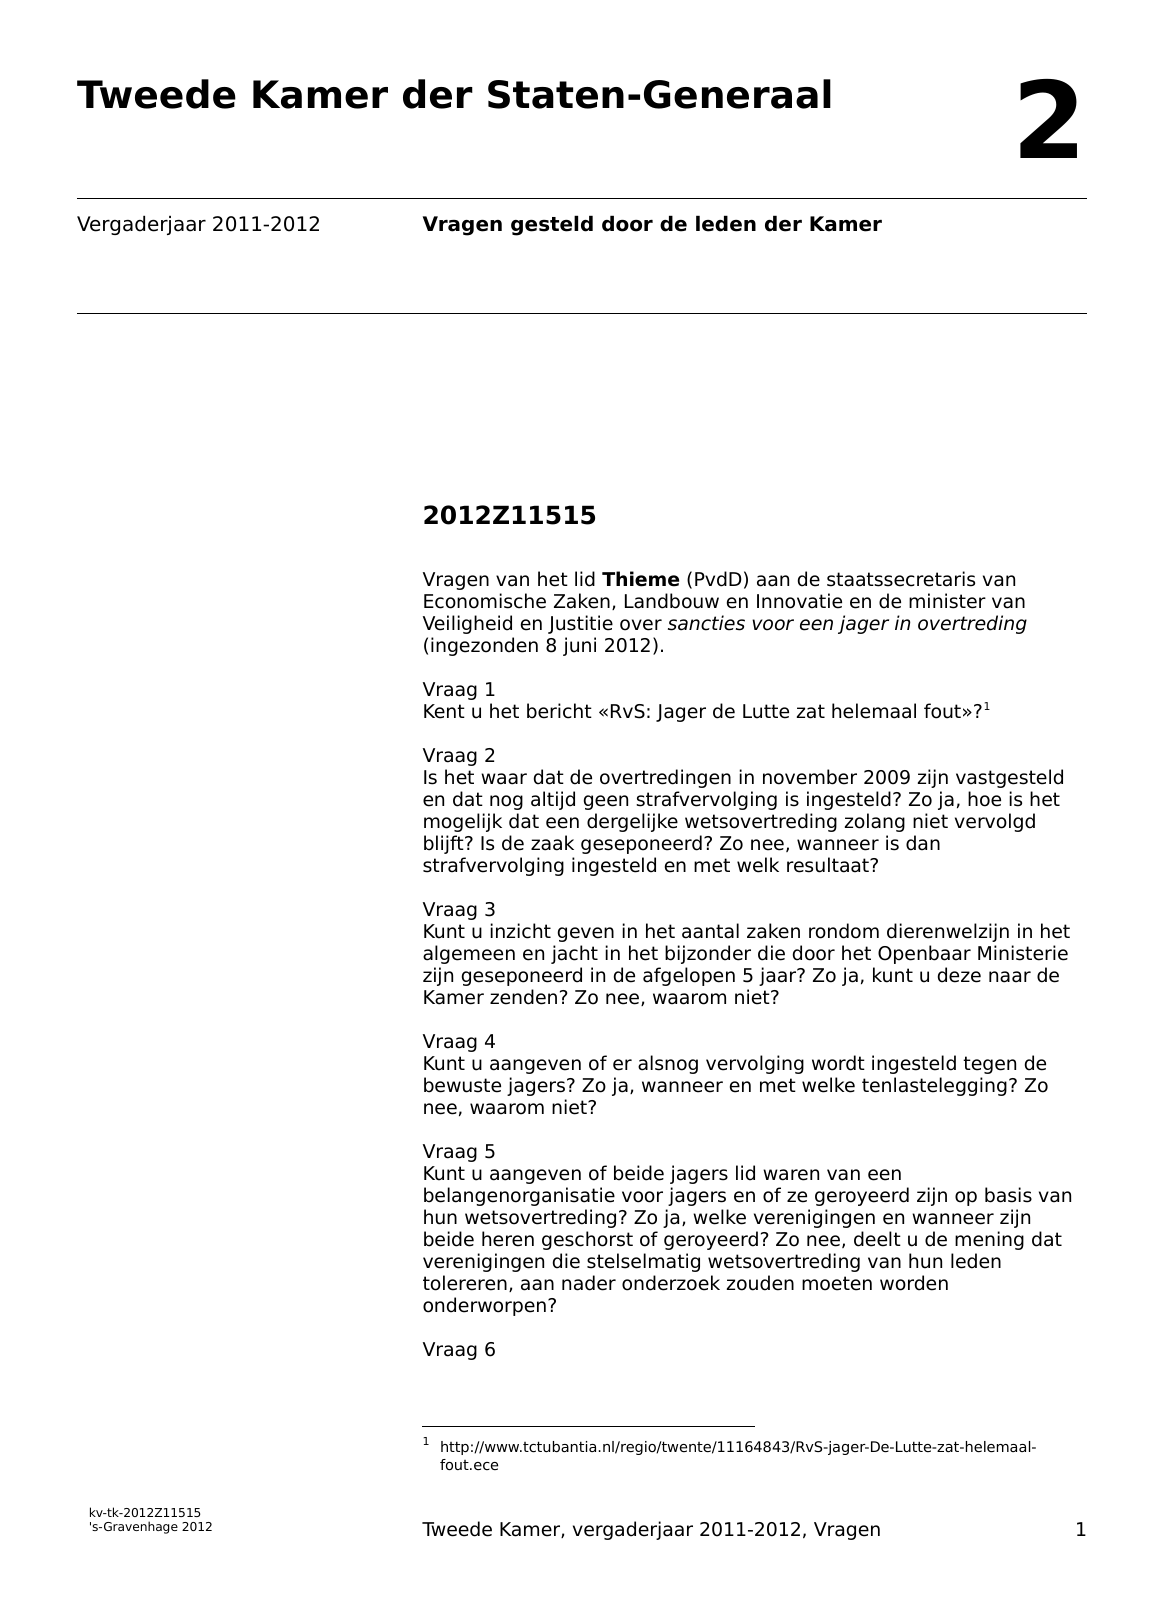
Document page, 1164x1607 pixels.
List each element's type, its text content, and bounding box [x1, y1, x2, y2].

text Kunt u inzicht geven in het aantal zaken rondom dierenwelzijn in het algemeen en jacht in het bijzonder die door het Openbaar Ministerie zijn geseponeerd in de afgelopen 5 jaar? Zo ja, kunt u deze naar de Kamer zenden? Zo nee, waarom niet? [422, 921, 1087, 1009]
text 2012Z11515 [422, 501, 1087, 531]
text Kunt u aangeven of er alsnog vervolging wordt ingesteld tegen de bewuste jagers? Zo ja, wanneer en met welke tenlastelegging? Zo nee, waarom niet? [422, 1053, 1087, 1119]
table_cell Vergaderjaar 2011-2012 [77, 199, 422, 313]
text kv-tk-2012Z11515 [88, 1506, 323, 1520]
text Vraag 4 [422, 1031, 1087, 1053]
text Kent u het bericht «RvS: Jager de Lutte zat helemaal fout»? [422, 701, 1087, 723]
table_cell Vragen gesteld door de leden der Kamer [422, 199, 1087, 313]
text http://www.tctubantia.nl/regio/twente/11164843/RvS-jager-De-Lutte-zat-helemaal-fout.ece [422, 1435, 1087, 1474]
table_header 2 [886, 59, 1087, 198]
text Kunt u aangeven of beide jagers lid waren van een belangenorganisatie voor jagers en of ze geroyeerd zijn op basis van hun wetsovertreding? Zo ja, welke verenigingen en wanneer zijn beide heren geschorst of geroyeerd? Zo nee, deelt u de mening dat verenigingen die stelselmatig wetsovertreding van hun leden tolereren, aan nader onderzoek zouden moeten worden onderworpen? [422, 1163, 1087, 1317]
text Vraag 5 [422, 1141, 1087, 1163]
text Vragen van het lid Thieme (PvdD) aan de staatssecretaris van Economische Zaken, Landbouw en Innovatie en de minister van Veiligheid en Justitie over sancties voor een jager in overtreding (ingezonden 8 juni 2012). [422, 569, 1087, 657]
text Vraag 1 [422, 679, 1087, 701]
text Is het waar dat de overtredingen in november 2009 zijn vastgesteld en dat nog altijd geen strafvervolging is ingesteld? Zo ja, hoe is het mogelijk dat een dergelijke wetsovertreding zolang niet vervolgd blijft? Is de zaak geseponeerd? Zo nee, wanneer is dan strafvervolging ingesteld en met welk resultaat? [422, 767, 1087, 877]
text Vraag 6 [422, 1339, 1087, 1361]
table_header Tweede Kamer der Staten-Generaal [77, 59, 886, 198]
text Vraag 2 [422, 745, 1087, 767]
text Vraag 3 [422, 899, 1087, 921]
text 's-Gravenhage 2012 [88, 1520, 323, 1534]
